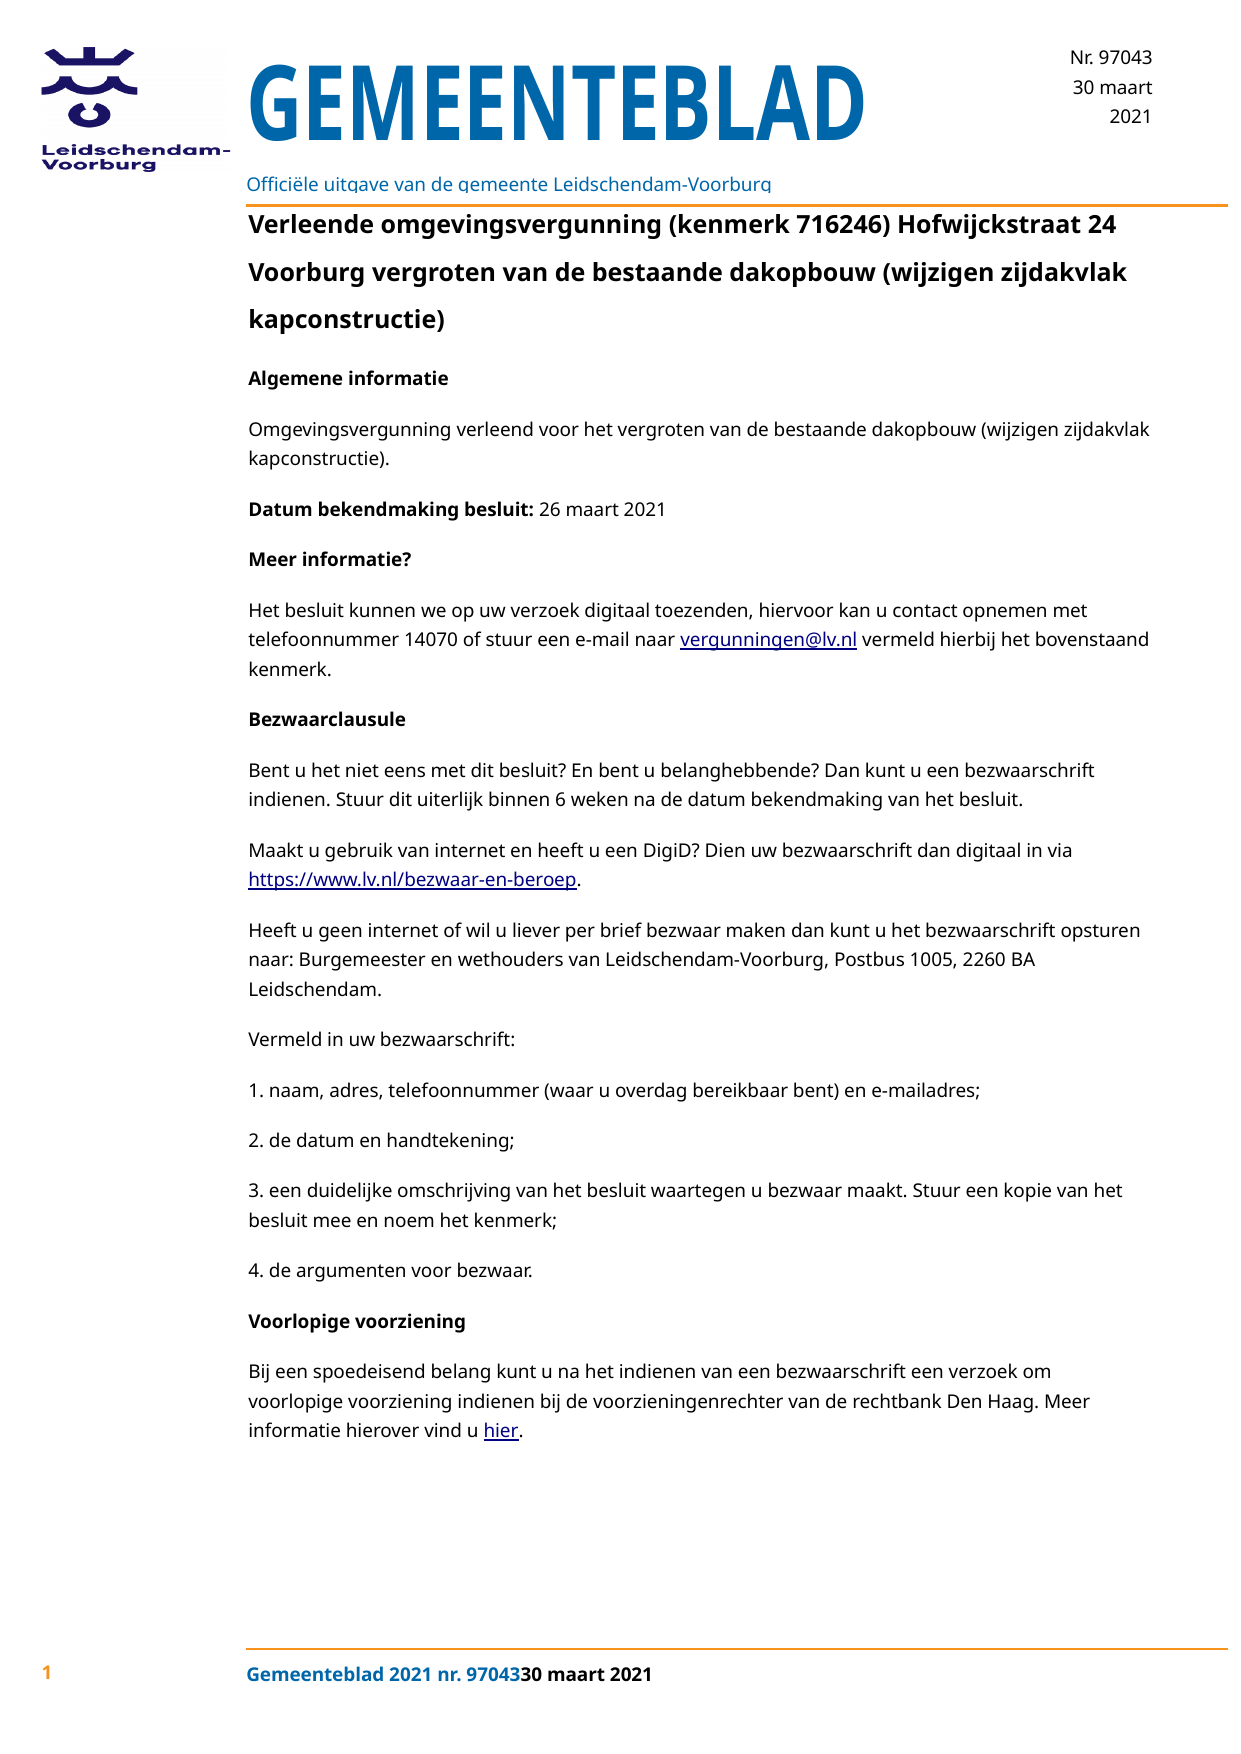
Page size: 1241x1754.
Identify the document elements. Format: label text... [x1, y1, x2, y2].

text Maakt u gebruik van internet en heeft u een DigiD? Dien uw bezwaarschrift dan digitaal in via https://www.lv.nl/bezwaar-en-beroep. [248, 837, 1152, 892]
text 1. naam, adres, telefoonnummer (waar u overdag bereikbaar bent) en e-mailadres; [248, 1077, 1152, 1102]
text 3. een duidelijke omschrijving van het besluit waartegen u bezwaar maakt. Stuur een kopie van het besluit mee en noem het kenmerk; [248, 1178, 1152, 1233]
text Vermeld in uw bezwaarschrift: [248, 1026, 1152, 1052]
text Bent u het niet eens met dit besluit? En bent u belanghebbende? Dan kunt u een bezwaarschrift indienen. Stuur dit uiterlijk binnen 6 weken na de datum bekendmaking van het besluit. [248, 757, 1152, 812]
text Heeft u geen internet of wil u liever per brief bezwaar maken dan kunt u het bezwaarschrift opsturen naar: Burgemeester en wethouders van Leidschendam-Voorburg, Postbus 1005, 2260 BA Leidschendam. [248, 917, 1152, 1002]
text 2. de datum en handtekening; [248, 1127, 1152, 1153]
text Omgevingsvergunning verleend voor het vergroten van de bestaande dakopbouw (wijzigen zijdakvlak kapconstructie). [248, 416, 1152, 471]
picture [41, 47, 231, 172]
text Meer informatie? [248, 546, 1152, 572]
text Verleende omgevingsvergunning (kenmerk 716246) Hofwijckstraat 24 Voorburg vergroten van de bestaande dakopbouw (wijzigen zijdakvlak kapconstructie) [248, 207, 1152, 336]
text Bezwaarclausule [248, 706, 1152, 732]
text 4. de argumenten voor bezwaar. [248, 1258, 1152, 1283]
text Datum bekendmaking besluit: 26 maart 2021 [248, 496, 1152, 522]
text Voorlopige voorziening [248, 1308, 1152, 1334]
text Het besluit kunnen we op uw verzoek digitaal toezenden, hiervoor kan u contact opnemen met telefoonnummer 14070 of stuur een e-mail naar vergunningen@lv.nl vermeld hierbij het bovenstaand kenmerk. [248, 597, 1152, 682]
text Algemene informatie [248, 366, 1152, 391]
text Bij een spoedeisend belang kunt u na het indienen van een bezwaarschrift een verzoek om voorlopige voorziening indienen bij de voorzieningenrechter van de rechtbank Den Haag. Meer informatie hierover vind u hier. [248, 1358, 1152, 1443]
